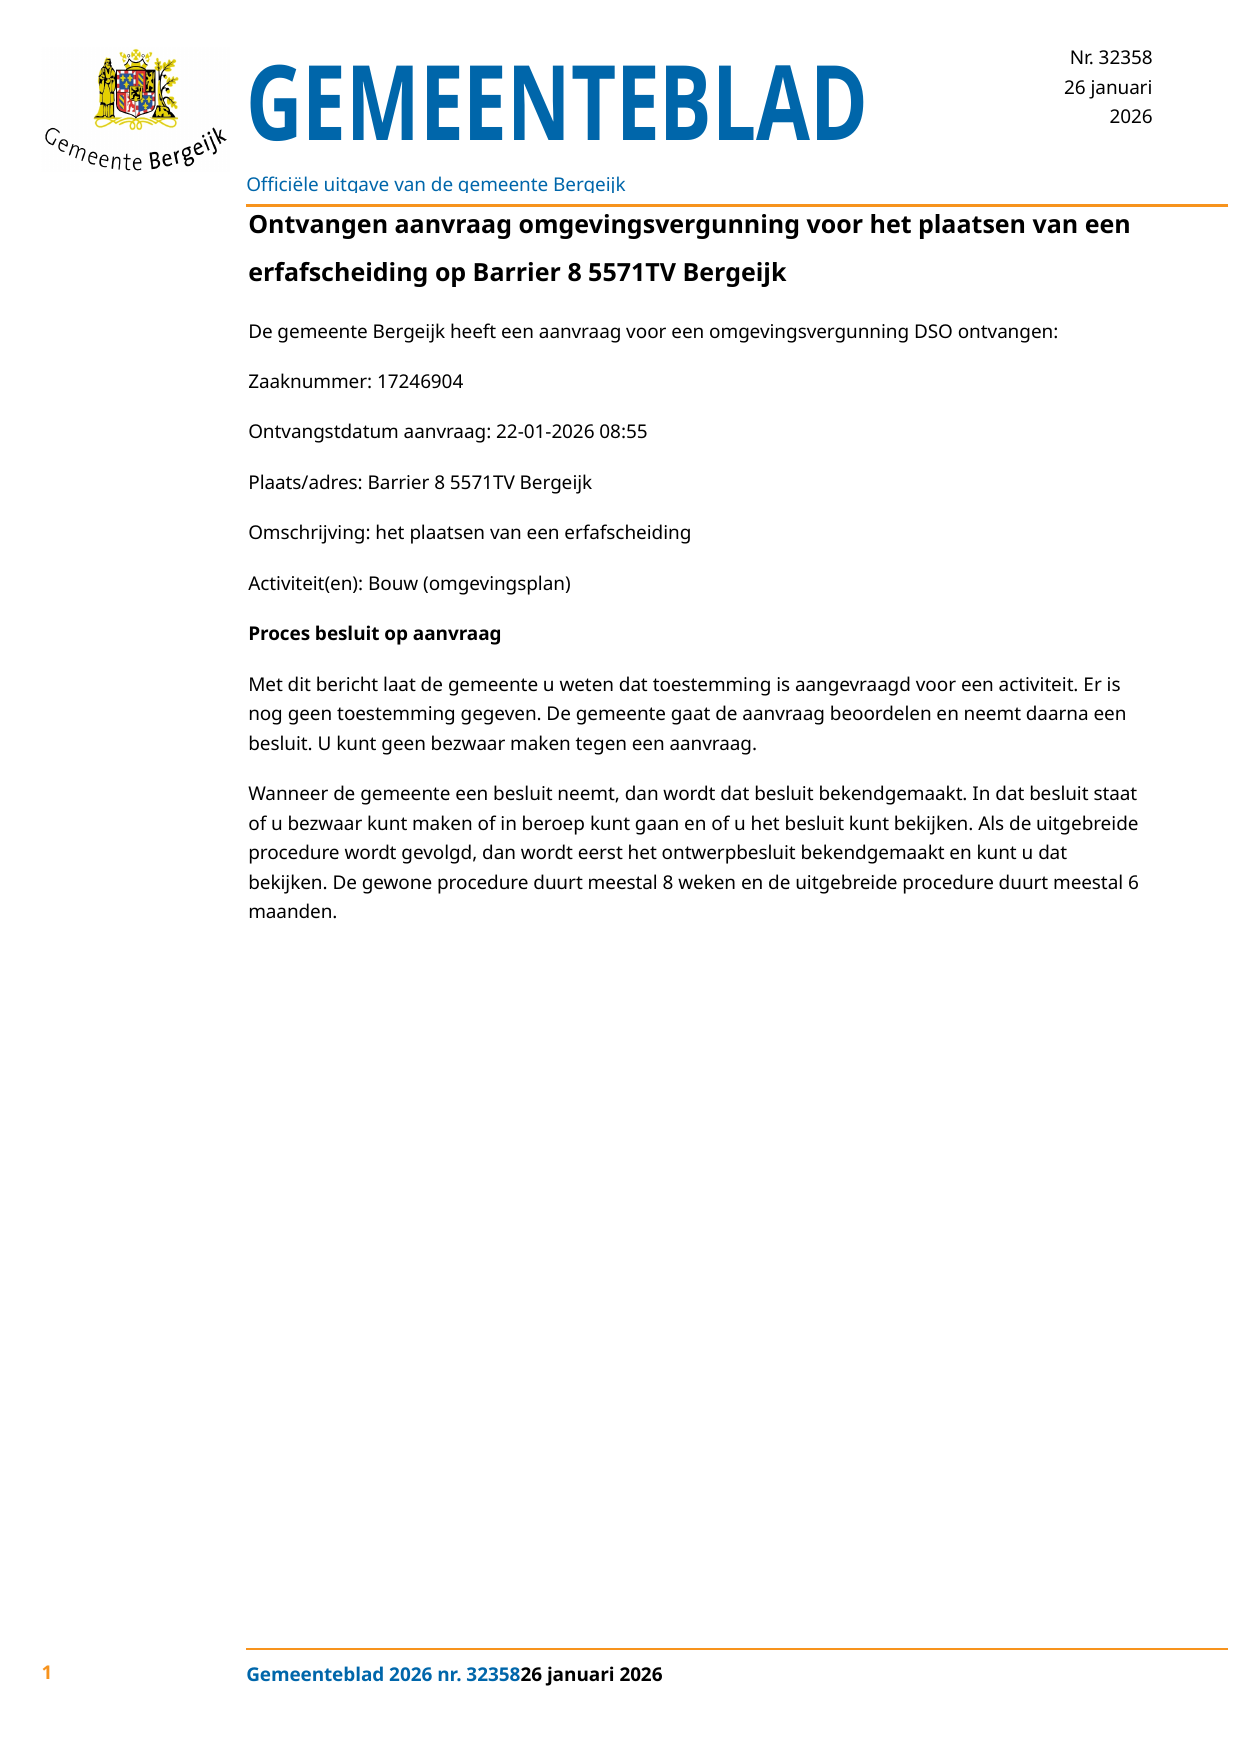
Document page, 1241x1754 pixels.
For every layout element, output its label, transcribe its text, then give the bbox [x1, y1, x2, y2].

text Activiteit(en): Bouw (omgevingsplan) [248, 570, 1152, 596]
text Plaats/adres: Barrier 8 5571TV Bergeijk [248, 469, 1152, 495]
text De gemeente Bergeijk heeft een aanvraag voor een omgevingsvergunning DSO ontvangen: [248, 318, 1152, 344]
text Wanneer de gemeente een besluit neemt, dan wordt dat besluit bekendgemaakt. In dat besluit staat of u bezwaar kunt maken of in beroep kunt gaan en of u het besluit kunt bekijken. Als de uitgebreide procedure wordt gevolgd, dan wordt eerst het ontwerpbesluit bekendgemaakt en kunt u dat bekijken. De gewone procedure duurt meestal 8 weken en de uitgebreide procedure duurt meestal 6 maanden. [248, 780, 1152, 924]
text Met dit bericht laat de gemeente u weten dat toestemming is aangevraagd voor een activiteit. Er is nog geen toestemming gegeven. De gemeente gaat de aanvraag beoordelen en neemt daarna een besluit. U kunt geen bezwaar maken tegen een aanvraag. [248, 671, 1152, 756]
text Zaaknummer: 17246904 [248, 368, 1152, 394]
text Omschrijving: het plaatsen van een erfafscheiding [248, 519, 1152, 545]
text Proces besluit op aanvraag [248, 620, 1152, 646]
picture [41, 47, 231, 172]
text Ontvangstdatum aanvraag: 22-01-2026 08:55 [248, 419, 1152, 444]
text Ontvangen aanvraag omgevingsvergunning voor het plaatsen van een erfafscheiding op Barrier 8 5571TV Bergeijk [248, 207, 1152, 288]
